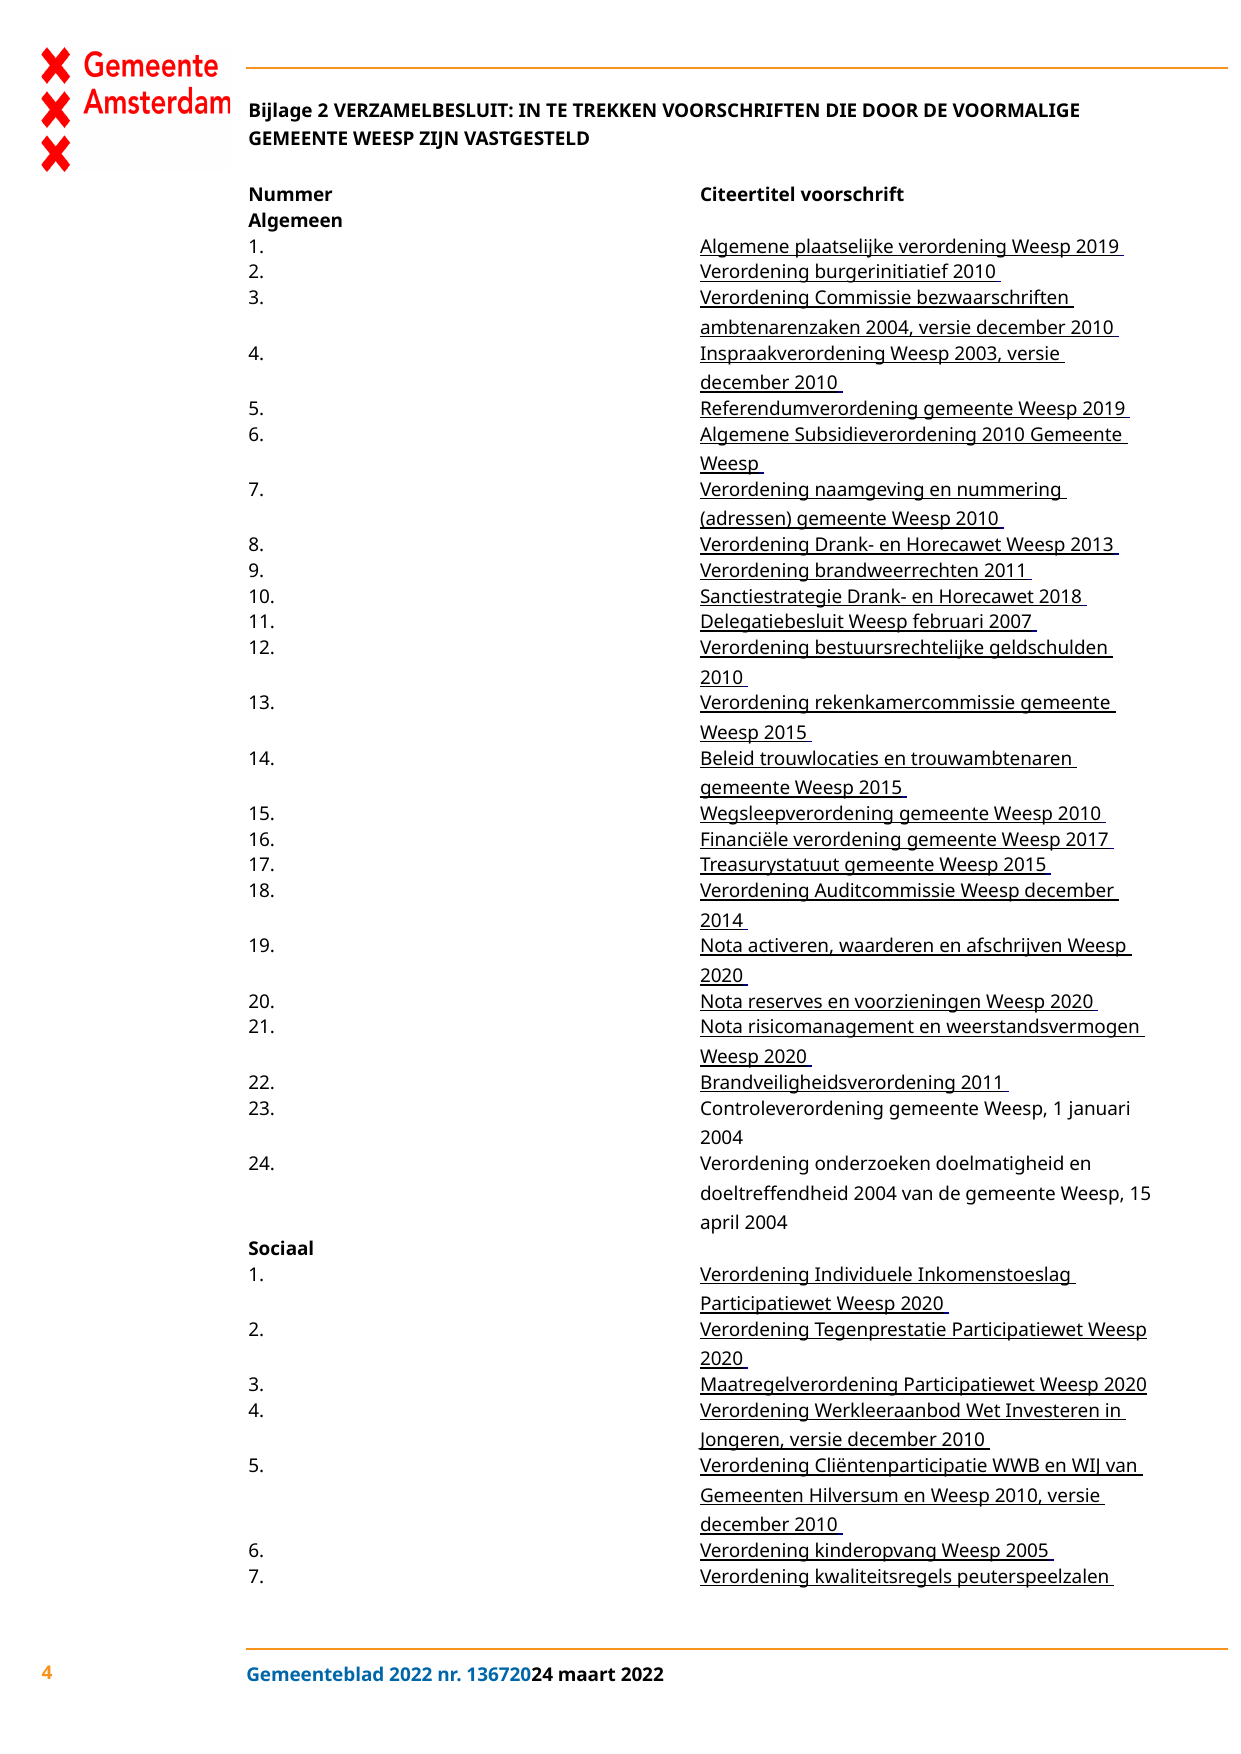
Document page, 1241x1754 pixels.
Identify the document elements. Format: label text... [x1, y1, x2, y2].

table_cell Verordening Commissie bezwaarschriften ambtenarenzaken 2004, versie december 2010 [700, 284, 1152, 340]
table_cell Verordening Drank- en Horecawet Weesp 2013 [700, 531, 1152, 557]
table_cell 2. [248, 259, 700, 284]
table_cell Verordening burgerinitiatief 2010 [700, 259, 1152, 284]
table_cell 3. [248, 284, 700, 340]
table_cell Brandveiligheidsverordening 2011 [700, 1069, 1152, 1095]
table_cell Algemeen [248, 207, 1152, 233]
table_cell Inspraakverordening Weesp 2003, versie december 2010 [700, 340, 1152, 395]
table_cell Verordening naamgeving en nummering (adressen) gemeente Weesp 2010 [700, 476, 1152, 531]
table_cell Verordening brandweerrechten 2011 [700, 557, 1152, 583]
table_cell Nota reserves en voorzieningen Weesp 2020 [700, 988, 1152, 1014]
table_cell Sociaal [248, 1235, 1152, 1261]
table_cell 15. [248, 800, 700, 826]
table_cell 11. [248, 609, 700, 634]
table_cell 3. [248, 1371, 700, 1397]
table_cell Verordening Cliëntenparticipatie WWB en WIJ van Gemeenten Hilversum en Weesp 2010, versie december 2010 [700, 1453, 1152, 1537]
table_cell 4. [248, 340, 700, 395]
table_cell 23. [248, 1095, 700, 1150]
table_cell 19. [248, 933, 700, 988]
table_cell Verordening kwaliteitsregels peuterspeelzalen [700, 1563, 1152, 1589]
table_cell Algemene Subsidieverordening 2010 Gemeente Weesp [700, 421, 1152, 476]
table_cell Nota risicomanagement en weerstandsvermogen Weesp 2020 [700, 1014, 1152, 1069]
table_cell 1. [248, 233, 700, 259]
table_cell 20. [248, 988, 700, 1014]
table_cell Maatregelverordening Participatiewet Weesp 2020 [700, 1371, 1152, 1397]
table_cell Financiële verordening gemeente Weesp 2017 [700, 826, 1152, 852]
table_cell 10. [248, 583, 700, 608]
table_cell Sanctiestrategie Drank- en Horecawet 2018 [700, 583, 1152, 608]
text Bijlage 2 VERZAMELBESLUIT: IN TE TREKKEN VOORSCHRIFTEN DIE DOOR DE VOORMALIGE GEMEENTE WEESP ZIJN VASTGESTELD [248, 95, 1152, 152]
table_cell 21. [248, 1014, 700, 1069]
table_cell 5. [248, 1453, 700, 1537]
table_cell 14. [248, 745, 700, 800]
table_cell 7. [248, 476, 700, 531]
table_cell Treasurystatuut gemeente Weesp 2015 [700, 852, 1152, 877]
table_cell Verordening Auditcommissie Weesp december 2014 [700, 878, 1152, 933]
table_cell 5. [248, 395, 700, 421]
table_cell Controleverordening gemeente Weesp, 1 januari 2004 [700, 1095, 1152, 1150]
table_cell Wegsleepverordening gemeente Weesp 2010 [700, 800, 1152, 826]
table_cell Beleid trouwlocaties en trouwambtenaren gemeente Weesp 2015 [700, 745, 1152, 800]
table_cell Verordening Individuele Inkomenstoeslag Participatiewet Weesp 2020 [700, 1261, 1152, 1316]
table_cell Delegatiebesluit Weesp februari 2007 [700, 609, 1152, 634]
table_cell 18. [248, 878, 700, 933]
table_cell 9. [248, 557, 700, 583]
table_cell 17. [248, 852, 700, 877]
table_cell 7. [248, 1563, 700, 1589]
table_cell Verordening Werkleeraanbod Wet Investeren in Jongeren, versie december 2010 [700, 1397, 1152, 1452]
table_cell 6. [248, 421, 700, 476]
table_cell Nota activeren, waarderen en afschrijven Weesp 2020 [700, 933, 1152, 988]
table_header Nummer [248, 181, 700, 207]
table_cell Verordening Tegenprestatie Participatiewet Weesp 2020 [700, 1316, 1152, 1371]
table_cell Verordening rekenkamercommissie gemeente Weesp 2015 [700, 690, 1152, 745]
table_cell 12. [248, 634, 700, 689]
table_cell 8. [248, 531, 700, 557]
table_cell Verordening bestuursrechtelijke geldschulden 2010 [700, 634, 1152, 689]
table_cell 24. [248, 1150, 700, 1235]
picture [41, 47, 231, 172]
table_header Citeertitel voorschrift [700, 181, 1152, 207]
table_cell Verordening kinderopvang Weesp 2005 [700, 1537, 1152, 1563]
table_cell 4. [248, 1397, 700, 1452]
table_cell Algemene plaatselijke verordening Weesp 2019 [700, 233, 1152, 259]
table_cell 6. [248, 1537, 700, 1563]
table_cell 13. [248, 690, 700, 745]
table_cell Verordening onderzoeken doelmatigheid en doeltreffendheid 2004 van de gemeente Weesp, 15 april 2004 [700, 1150, 1152, 1235]
table_cell Referendumverordening gemeente Weesp 2019 [700, 395, 1152, 421]
table_cell 16. [248, 826, 700, 852]
table_cell 1. [248, 1261, 700, 1316]
table_cell 2. [248, 1316, 700, 1371]
table_cell 22. [248, 1069, 700, 1095]
